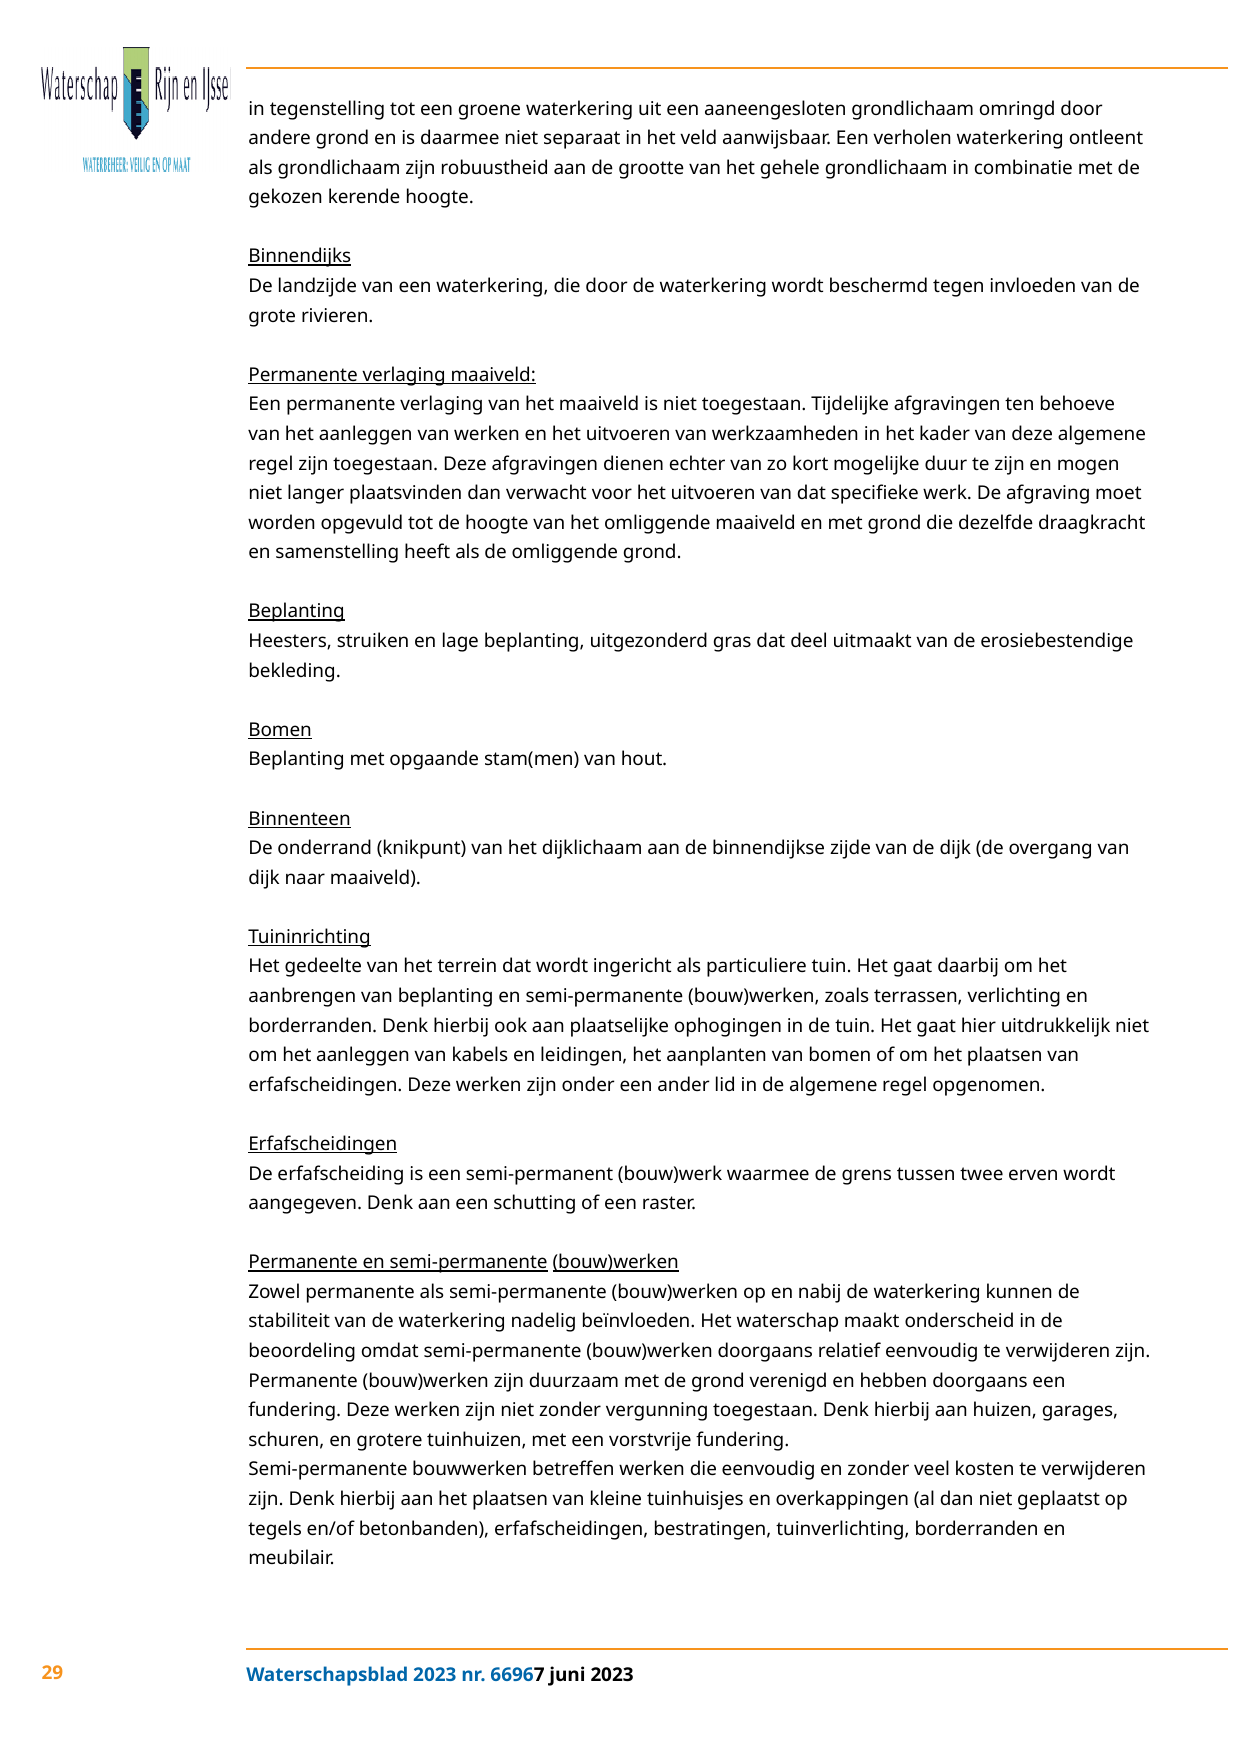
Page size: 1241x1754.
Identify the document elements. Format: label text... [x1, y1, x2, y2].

text De landzijde van een waterkering, die door de waterkering wordt beschermd tegen invloeden van de grote rivieren. [248, 272, 1152, 328]
text Beplanting met opgaande stam(men) van hout. [248, 746, 1152, 771]
text Tuininrichting [248, 923, 1152, 949]
text Permanente (bouw)werken zijn duurzaam met de grond verenigd en hebben doorgaans een fundering. Deze werken zijn niet zonder vergunning toegestaan. Denk hierbij aan huizen, garages, schuren, en grotere tuinhuizen, met een vorstvrije fundering. [248, 1367, 1152, 1452]
text Bomen [248, 716, 1152, 742]
text Beplanting [248, 598, 1152, 623]
text in tegenstelling tot een groene waterkering uit een aaneengesloten grondlichaam omringd door andere grond en is daarmee niet separaat in het veld aanwijsbaar. Een verholen waterkering ontleent als grondlichaam zijn robuustheid aan de grootte van het gehele grondlichaam in combinatie met de gekozen kerende hoogte. [248, 95, 1152, 209]
text Het gedeelte van het terrein dat wordt ingericht als particuliere tuin. Het gaat daarbij om het aanbrengen van beplanting en semi-permanente (bouw)werken, zoals terrassen, verlichting en borderranden. Denk hierbij ook aan plaatselijke ophogingen in de tuin. Het gaat hier uitdrukkelijk niet om het aanleggen van kabels en leidingen, het aanplanten van bomen of om het plaatsen van erfafscheidingen. Deze werken zijn onder een ander lid in de algemene regel opgenomen. [248, 953, 1152, 1097]
text Permanente en semi-permanente (bouw)werken [248, 1248, 1152, 1274]
text Zowel permanente als semi-permanente (bouw)werken op en nabij de waterkering kunnen de stabiliteit van de waterkering nadelig beïnvloeden. Het waterschap maakt onderscheid in de beoordeling omdat semi-permanente (bouw)werken doorgaans relatief eenvoudig te verwijderen zijn. [248, 1278, 1152, 1363]
text Binnenteen [248, 805, 1152, 831]
picture [41, 47, 231, 172]
text Heesters, struiken en lage beplanting, uitgezonderd gras dat deel uitmaakt van de erosiebestendige bekleding. [248, 627, 1152, 683]
text De erfafscheiding is een semi-permanent (bouw)werk waarmee de grens tussen twee erven wordt aangegeven. Denk aan een schutting of een raster. [248, 1160, 1152, 1215]
text Binnendijks [248, 243, 1152, 268]
text Erfafscheidingen [248, 1130, 1152, 1156]
text Een permanente verlaging van het maaiveld is niet toegestaan. Tijdelijke afgravingen ten behoeve van het aanleggen van werken en het uitvoeren van werkzaamheden in het kader van deze algemene regel zijn toegestaan. Deze afgravingen dienen echter van zo kort mogelijke duur te zijn en mogen niet langer plaatsvinden dan verwacht voor het uitvoeren van dat specifieke werk. De afgraving moet worden opgevuld tot de hoogte van het omliggende maaiveld en met grond die dezelfde draagkracht en samenstelling heeft als de omliggende grond. [248, 391, 1152, 564]
text De onderrand (knikpunt) van het dijklichaam aan de binnendijkse zijde van de dijk (de overgang van dijk naar maaiveld). [248, 834, 1152, 890]
text Permanente verlaging maaiveld: [248, 361, 1152, 387]
text Semi-permanente bouwwerken betreffen werken die eenvoudig en zonder veel kosten te verwijderen zijn. Denk hierbij aan het plaatsen van kleine tuinhuisjes en overkappingen (al dan niet geplaatst op tegels en/of betonbanden), erfafscheidingen, bestratingen, tuinverlichting, borderranden en meubilair. [248, 1456, 1152, 1570]
